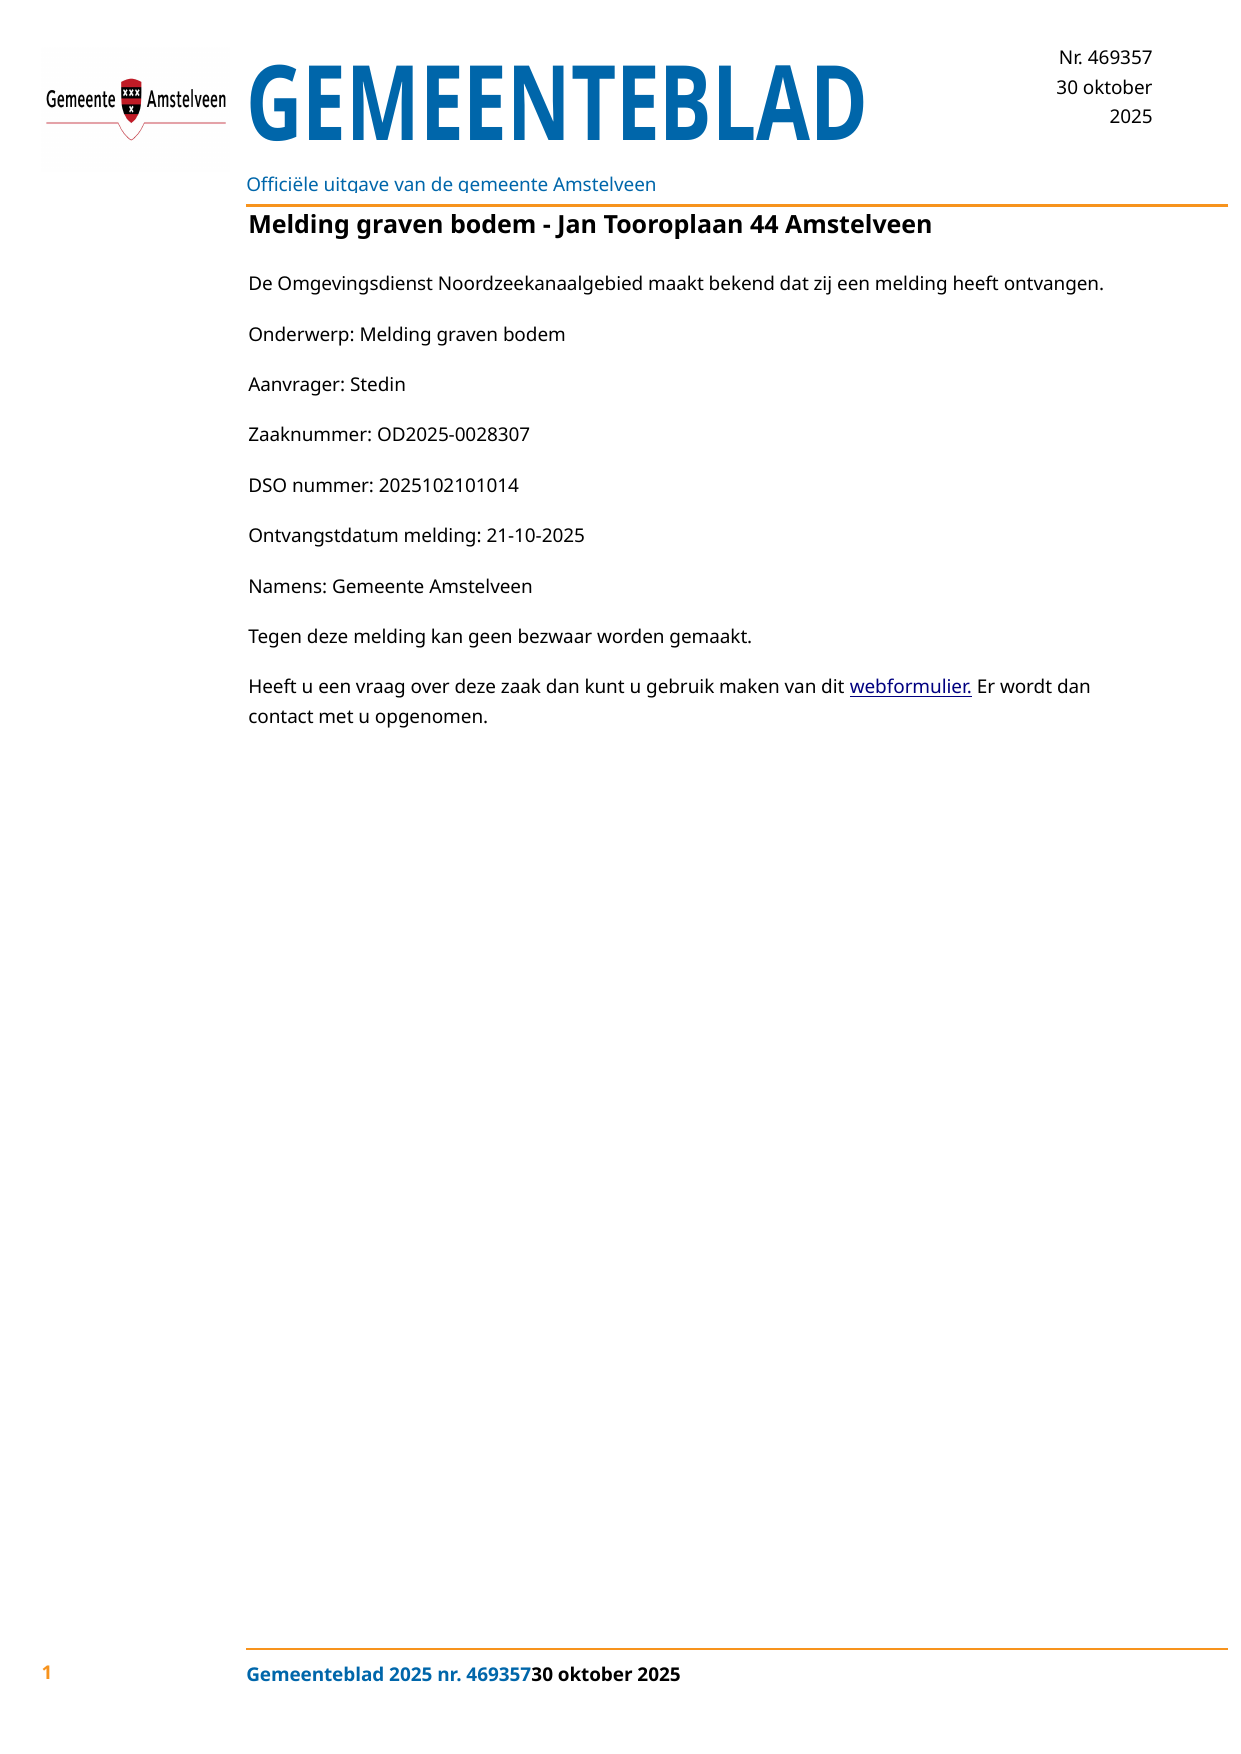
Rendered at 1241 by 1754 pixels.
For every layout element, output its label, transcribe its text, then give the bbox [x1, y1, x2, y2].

text De Omgevingsdienst Noordzeekanaalgebied maakt bekend dat zij een melding heeft ontvangen. [248, 270, 1152, 296]
text Aanvrager: Stedin [248, 371, 1152, 397]
text DSO nummer: 2025102101014 [248, 472, 1152, 498]
text Melding graven bodem - Jan Tooroplaan 44 Amstelveen [248, 207, 1152, 241]
text Zaaknummer: OD2025-0028307 [248, 422, 1152, 447]
text Heeft u een vraag over deze zaak dan kunt u gebruik maken van dit webformulier. Er wordt dan contact met u opgenomen. [248, 674, 1152, 729]
text Ontvangstdatum melding: 21-10-2025 [248, 522, 1152, 548]
text Onderwerp: Melding graven bodem [248, 321, 1152, 346]
text Namens: Gemeente Amstelveen [248, 573, 1152, 598]
text Tegen deze melding kan geen bezwaar worden gemaakt. [248, 623, 1152, 649]
picture [41, 47, 231, 172]
